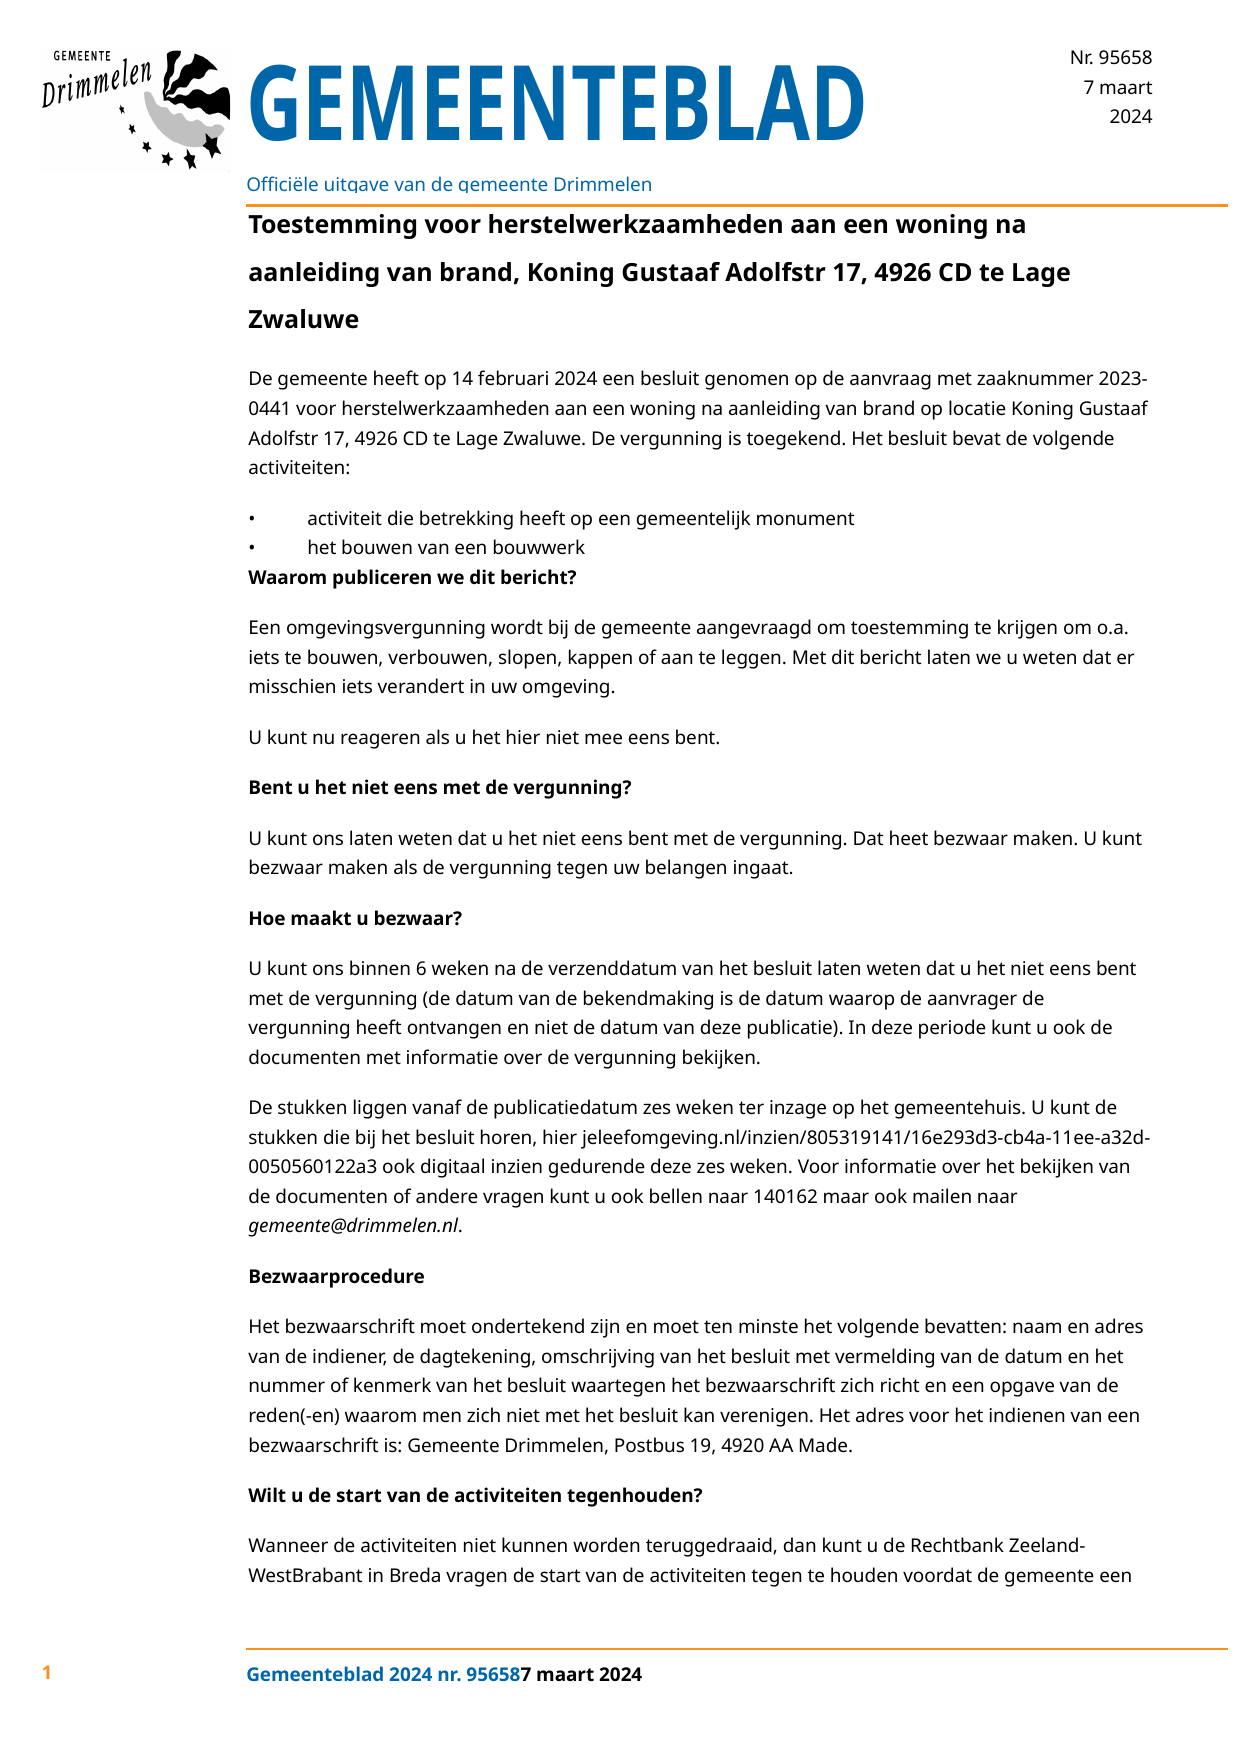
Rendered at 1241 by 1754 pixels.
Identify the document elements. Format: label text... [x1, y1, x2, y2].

text Toestemming voor herstelwerkzaamheden aan een woning na aanleiding van brand, Koning Gustaaf Adolfstr 17, 4926 CD te Lage Zwaluwe [248, 207, 1152, 336]
text De gemeente heeft op 14 februari 2024 een besluit genomen op de aanvraag met zaaknummer 2023-0441 voor herstelwerkzaamheden aan een woning na aanleiding van brand op locatie Koning Gustaaf Adolfstr 17, 4926 CD te Lage Zwaluwe. De vergunning is toegekend. Het besluit bevat de volgende activiteiten: [248, 366, 1152, 480]
text Bent u het niet eens met de vergunning? [248, 774, 1152, 800]
text De stukken liggen vanaf de publicatiedatum zes weken ter inzage op het gemeentehuis. U kunt de stukken die bij het besluit horen, hier jeleefomgeving.nl/inzien/805319141/16e293d3-cb4a-11ee-a32d-0050560122a3 ook digitaal inzien gedurende deze zes weken. Voor informatie over het bekijken van de documenten of andere vragen kunt u ook bellen naar 140162 maar ook mailen naar gemeente@drimmelen.nl. [248, 1094, 1152, 1238]
text Waarom publiceren we dit bericht? [248, 564, 1152, 589]
text U kunt nu reageren als u het hier niet mee eens bent. [248, 724, 1152, 749]
text Bezwaarprocedure [248, 1263, 1152, 1289]
text Het bezwaarschrift moet ondertekend zijn en moet ten minste het volgende bevatten: naam en adres van de indiener, de dagtekening, omschrijving van het besluit met vermelding van de datum en het nummer of kenmerk van het besluit waartegen het bezwaarschrift zich richt en een opgave van de reden(-en) waarom men zich niet met het besluit kan verenigen. Het adres voor het indienen van een bezwaarschrift is: Gemeente Drimmelen, Postbus 19, 4920 AA Made. [248, 1313, 1152, 1457]
picture [41, 47, 231, 172]
text Een omgevingsvergunning wordt bij de gemeente aangevraagd om toestemming te krijgen om o.a. iets te bouwen, verbouwen, slopen, kappen of aan te leggen. Met dit bericht laten we u weten dat er misschien iets verandert in uw omgeving. [248, 614, 1152, 699]
text Hoe maakt u bezwaar? [248, 905, 1152, 930]
text U kunt ons binnen 6 weken na de verzenddatum van het besluit laten weten dat u het niet eens bent met de vergunning (de datum van de bekendmaking is de datum waarop de aanvrager de vergunning heeft ontvangen en niet de datum van deze publicatie). In deze periode kunt u ook de documenten met informatie over de vergunning bekijken. [248, 955, 1152, 1069]
text U kunt ons laten weten dat u het niet eens bent met de vergunning. Dat heet bezwaar maken. U kunt bezwaar maken als de vergunning tegen uw belangen ingaat. [248, 825, 1152, 880]
text Wilt u de start van de activiteiten tegenhouden? [248, 1482, 1152, 1508]
list activiteit die betrekking heeft op een gemeentelijk monument [248, 505, 1152, 530]
list het bouwen van een bouwwerk [248, 534, 1152, 560]
text Wanneer de activiteiten niet kunnen worden teruggedraaid, dan kunt u de Rechtbank Zeeland-WestBrabant in Breda vragen de start van de activiteiten tegen te houden voordat de gemeente een [248, 1533, 1152, 1588]
